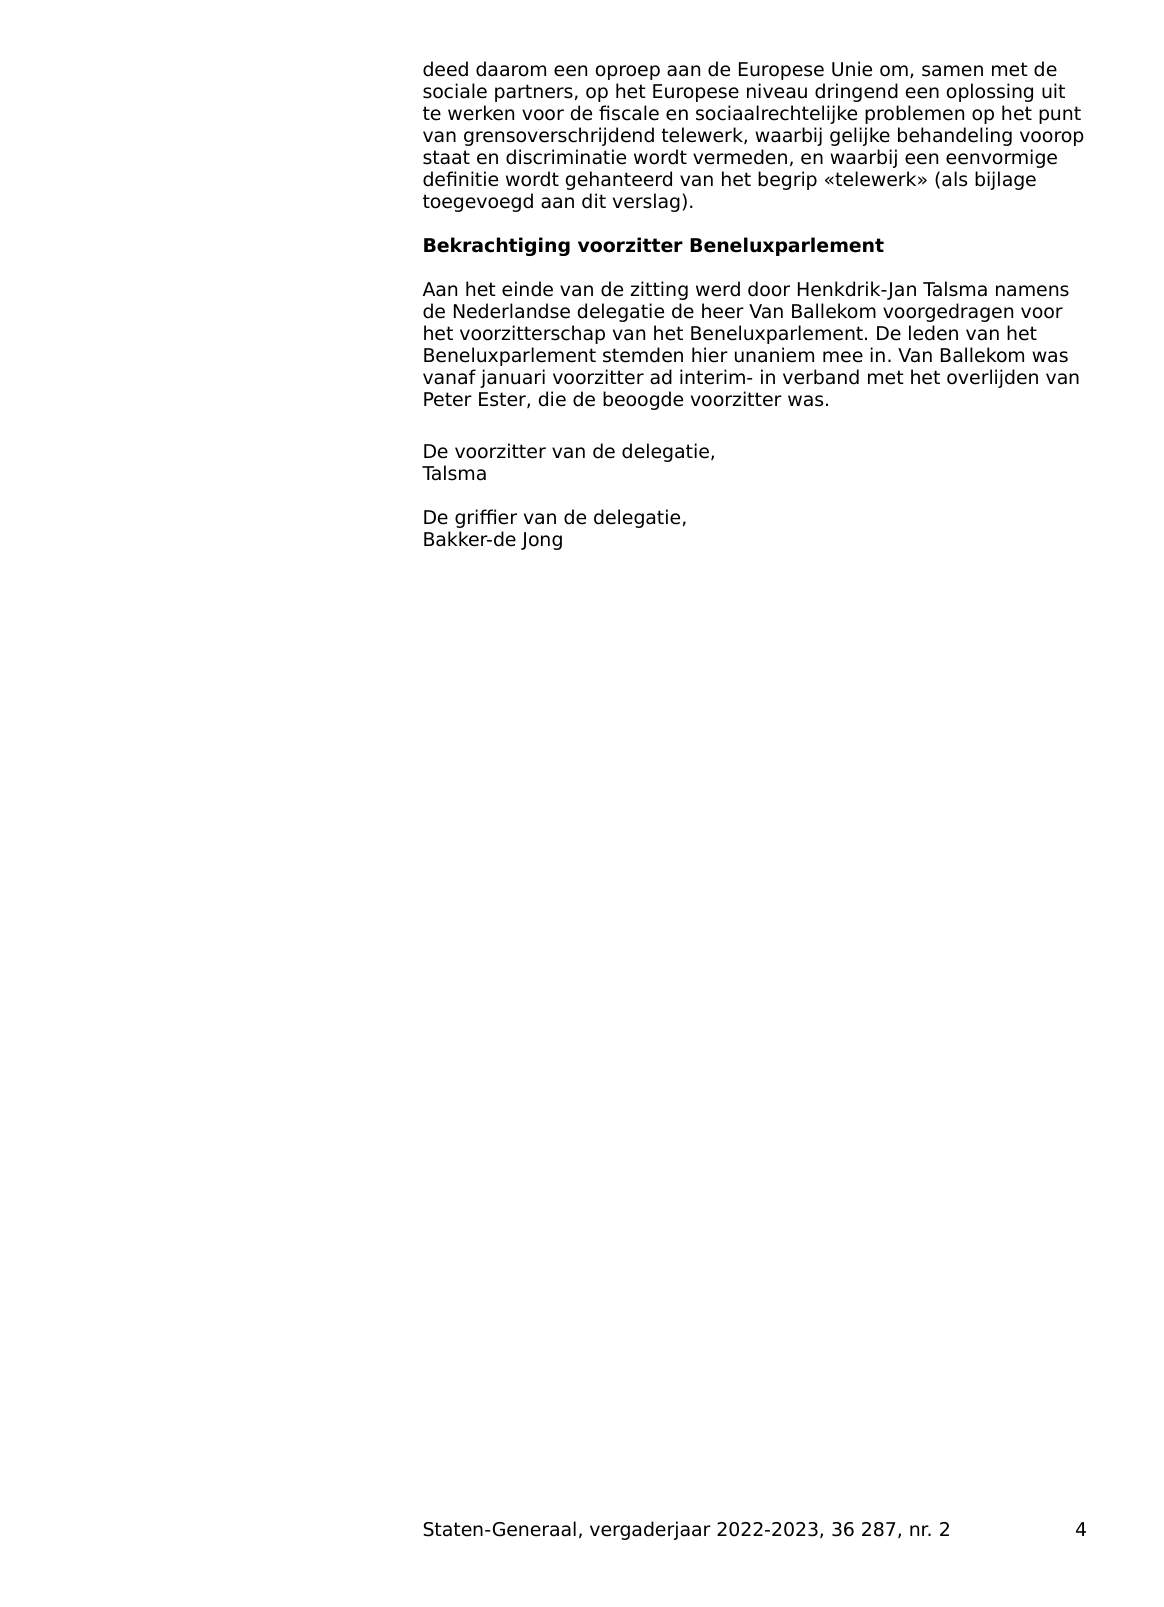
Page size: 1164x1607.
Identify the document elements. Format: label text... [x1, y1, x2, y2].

text De griffier van de delegatie, Bakker-de Jong [422, 507, 1087, 551]
text Aan het einde van de zitting werd door Henkdrik-Jan Talsma namens de Nederlandse delegatie de heer Van Ballekom voorgedragen voor het voorzitterschap van het Beneluxparlement. De leden van het Beneluxparlement stemden hier unaniem mee in. Van Ballekom was vanaf januari voorzitter ad interim- in verband met het overlijden van Peter Ester, die de beoogde voorzitter was. [422, 279, 1087, 411]
text De voorzitter van de delegatie, Talsma [422, 441, 1087, 485]
text deed daarom een oproep aan de Europese Unie om, samen met de sociale partners, op het Europese niveau dringend een oplossing uit te werken voor de fiscale en sociaalrechtelijke problemen op het punt van grensoverschrijdend telewerk, waarbij gelijke behandeling voorop staat en discriminatie wordt vermeden, en waarbij een eenvormige definitie wordt gehanteerd van het begrip «telewerk» (als bijlage toegevoegd aan dit verslag). [422, 59, 1087, 213]
subtitle Bekrachtiging voorzitter Beneluxparlement [422, 235, 1087, 257]
